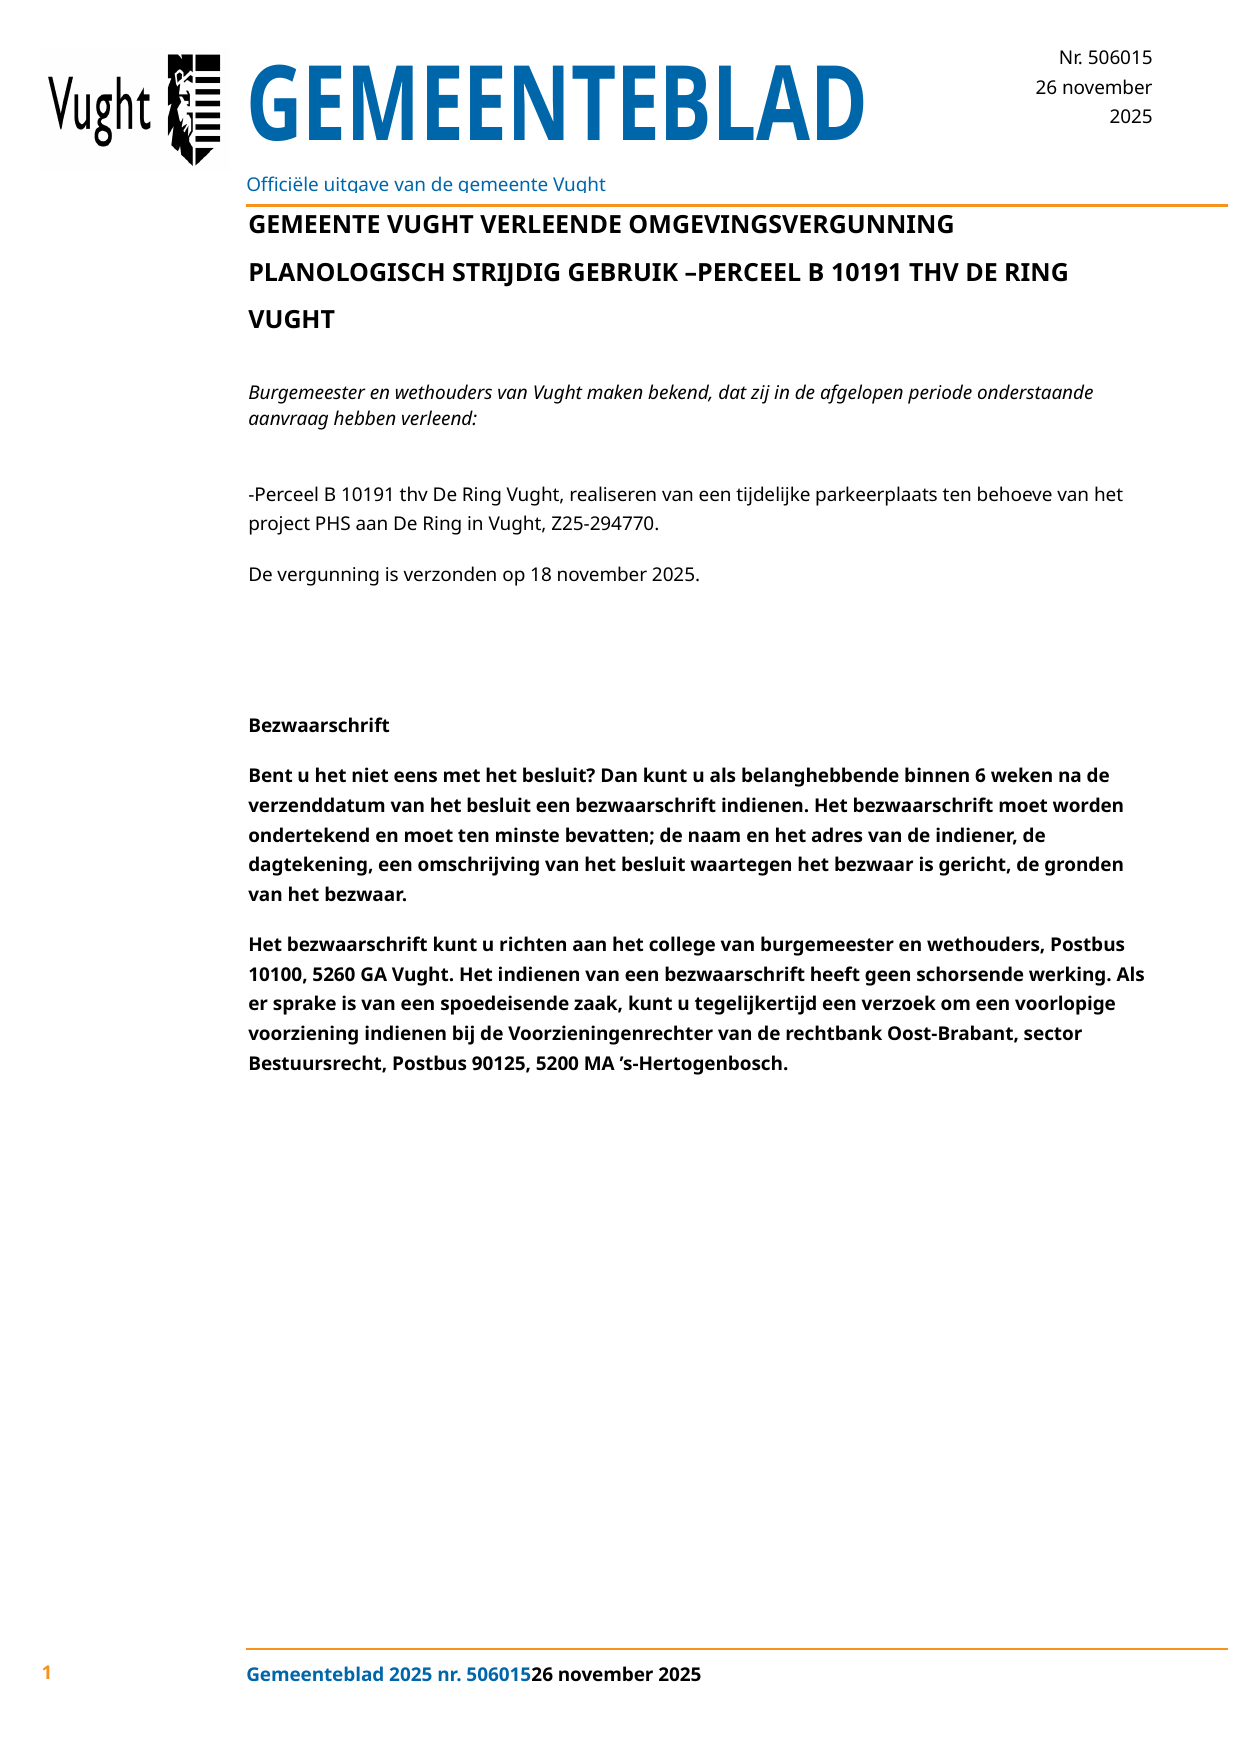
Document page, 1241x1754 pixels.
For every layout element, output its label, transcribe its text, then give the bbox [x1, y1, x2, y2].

text Het bezwaarschrift kunt u richten aan het college van burgemeester en wethouders, Postbus 10100, 5260 GA Vught. Het indienen van een bezwaarschrift heeft geen schorsende werking. Als er sprake is van een spoedeisende zaak, kunt u tegelijkertijd een verzoek om een voorlopige voorziening indienen bij de Voorzieningenrechter van de rechtbank Oost-Brabant, sector Bestuursrecht, Postbus 90125, 5200 MA ’s-Hertogenbosch. [248, 931, 1152, 1075]
picture [41, 47, 231, 172]
text Bent u het niet eens met het besluit? Dan kunt u als belanghebbende binnen 6 weken na de verzenddatum van het besluit een bezwaarschrift indienen. Het bezwaarschrift moet worden ondertekend en moet ten minste bevatten; de naam en het adres van de indiener, de dagtekening, een omschrijving van het besluit waartegen het bezwaar is gericht, de gronden van het bezwaar. [248, 763, 1152, 907]
text GEMEENTE VUGHT VERLEENDE OMGEVINGSVERGUNNING PLANOLOGISCH STRIJDIG GEBRUIK –PERCEEL B 10191 THV DE RING VUGHT [248, 207, 1152, 336]
text De vergunning is verzonden op 18 november 2025. [248, 561, 1152, 587]
text -Perceel B 10191 thv De Ring Vught, realiseren van een tijdelijke parkeerplaats ten behoeve van het project PHS aan De Ring in Vught, Z25-294770. [248, 481, 1152, 536]
text Burgemeester en wethouders van Vught maken bekend, dat zij in de afgelopen periode onderstaande aanvraag hebben verleend: [248, 379, 1152, 431]
text Bezwaarschrift [248, 712, 1152, 738]
